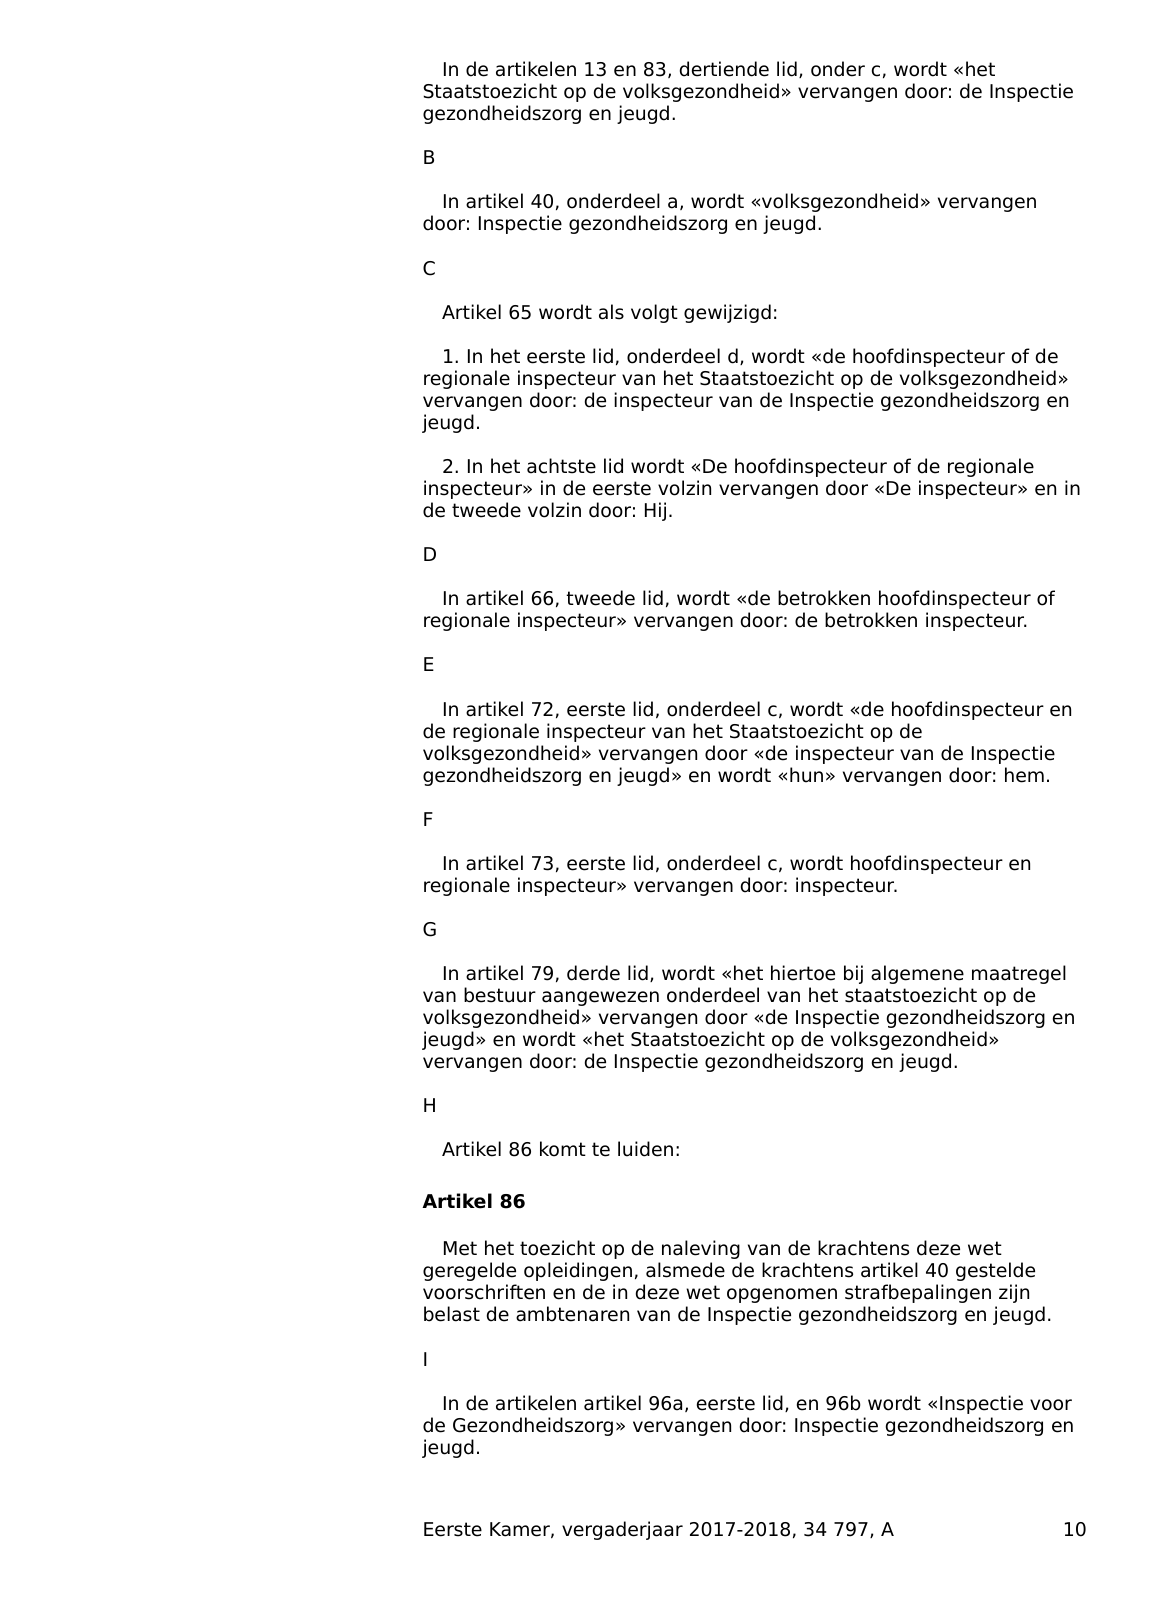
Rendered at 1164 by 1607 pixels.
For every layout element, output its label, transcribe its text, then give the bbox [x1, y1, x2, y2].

text In de artikelen 13 en 83, dertiende lid, onder c, wordt «het Staatstoezicht op de volksgezondheid» vervangen door: de Inspectie gezondheidszorg en jeugd. [422, 59, 1087, 125]
text G [422, 919, 1087, 941]
text 2. In het achtste lid wordt «De hoofdinspecteur of de regionale inspecteur» in de eerste volzin vervangen door «De inspecteur» en in de tweede volzin door: Hij. [422, 456, 1087, 522]
text 1. In het eerste lid, onderdeel d, wordt «de hoofdinspecteur of de regionale inspecteur van het Staatstoezicht op de volksgezondheid» vervangen door: de inspecteur van de Inspectie gezondheidszorg en jeugd. [422, 346, 1087, 434]
text In artikel 72, eerste lid, onderdeel c, wordt «de hoofdinspecteur en de regionale inspecteur van het Staatstoezicht op de volksgezondheid» vervangen door «de inspecteur van de Inspectie gezondheidszorg en jeugd» en wordt «hun» vervangen door: hem. [422, 698, 1087, 786]
text H [422, 1095, 1087, 1117]
text F [422, 809, 1087, 831]
text In artikel 66, tweede lid, wordt «de betrokken hoofdinspecteur of regionale inspecteur» vervangen door: de betrokken inspecteur. [422, 588, 1087, 632]
text D [422, 544, 1087, 566]
subtitle Artikel 86 [422, 1191, 1087, 1213]
text C [422, 257, 1087, 279]
text Artikel 65 wordt als volgt gewijzigd: [422, 302, 1087, 324]
text I [422, 1348, 1087, 1370]
text In artikel 73, eerste lid, onderdeel c, wordt hoofdinspecteur en regionale inspecteur» vervangen door: inspecteur. [422, 853, 1087, 897]
text B [422, 147, 1087, 169]
text In artikel 79, derde lid, wordt «het hiertoe bij algemene maatregel van bestuur aangewezen onderdeel van het staatstoezicht op de volksgezondheid» vervangen door «de Inspectie gezondheidszorg en jeugd» en wordt «het Staatstoezicht op de volksgezondheid» vervangen door: de Inspectie gezondheidszorg en jeugd. [422, 963, 1087, 1073]
text E [422, 654, 1087, 676]
text In de artikelen artikel 96a, eerste lid, en 96b wordt «Inspectie voor de Gezondheidszorg» vervangen door: Inspectie gezondheidszorg en jeugd. [422, 1393, 1087, 1458]
text In artikel 40, onderdeel a, wordt «volksgezondheid» vervangen door: Inspectie gezondheidszorg en jeugd. [422, 191, 1087, 235]
text Met het toezicht op de naleving van de krachtens deze wet geregelde opleidingen, alsmede de krachtens artikel 40 gestelde voorschriften en de in deze wet opgenomen strafbepalingen zijn belast de ambtenaren van de Inspectie gezondheidszorg en jeugd. [422, 1238, 1087, 1326]
text Artikel 86 komt te luiden: [422, 1139, 1087, 1161]
